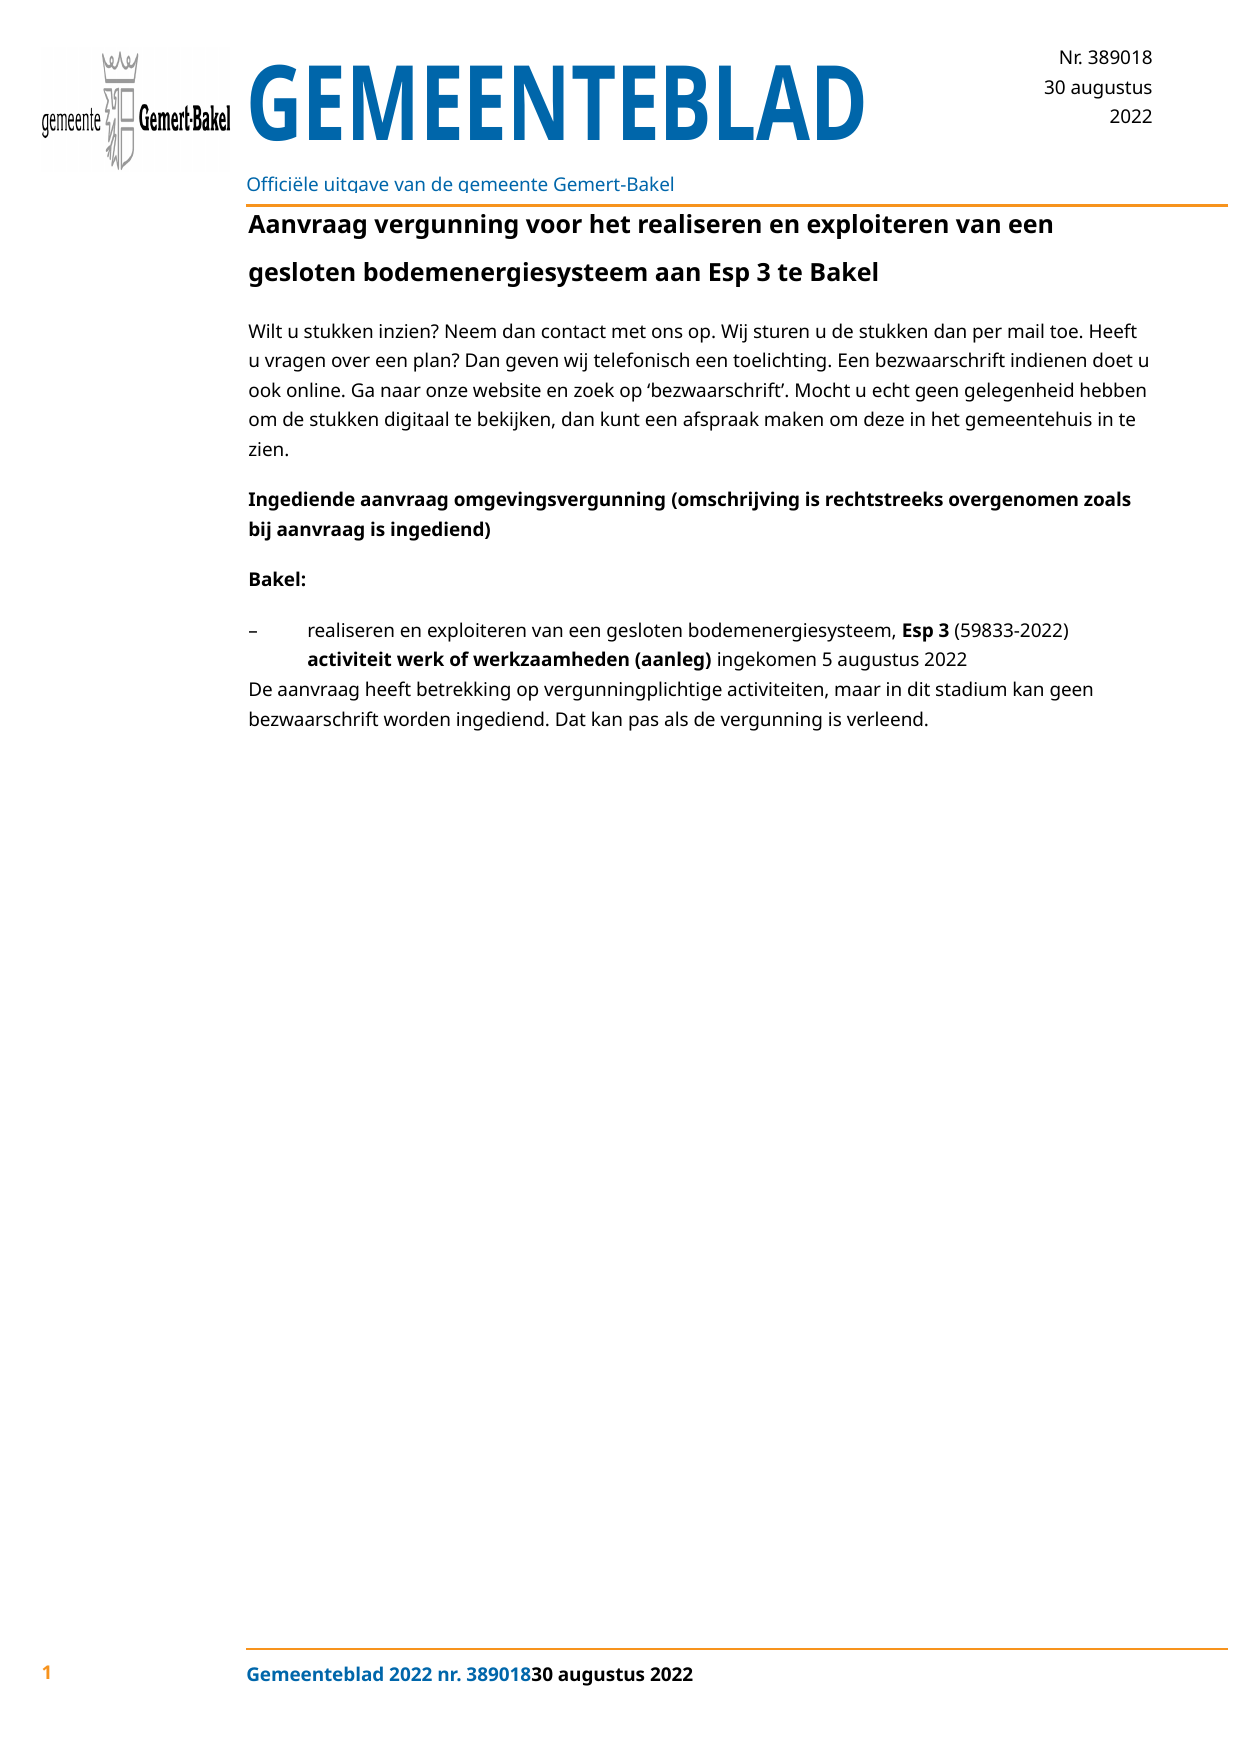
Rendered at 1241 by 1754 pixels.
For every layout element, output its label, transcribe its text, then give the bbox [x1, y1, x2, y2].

text Wilt u stukken inzien? Neem dan contact met ons op. Wij sturen u de stukken dan per mail toe. Heeft u vragen over een plan? Dan geven wij telefonisch een toelichting. Een bezwaarschrift indienen doet u ook online. Ga naar onze website en zoek op ‘bezwaarschrift’. Mocht u echt geen gelegenheid hebben om de stukken digitaal te bekijken, dan kunt een afspraak maken om deze in het gemeentehuis in te zien. [248, 318, 1152, 462]
picture [41, 47, 231, 172]
text De aanvraag heeft betrekking op vergunningplichtige activiteiten, maar in dit stadium kan geen bezwaarschrift worden ingediend. Dat kan pas als de vergunning is verleend. [248, 676, 1152, 732]
text Bakel: [248, 567, 1152, 592]
text Aanvraag vergunning voor het realiseren en exploiteren van een gesloten bodemenergiesysteem aan Esp 3 te Bakel [248, 207, 1152, 288]
text Ingediende aanvraag omgevingsvergunning (omschrijving is rechtstreeks overgenomen zoals bij aanvraag is ingediend) [248, 487, 1152, 542]
list realiseren en exploiteren van een gesloten bodemenergiesysteem, Esp 3 (59833-2022) activiteit werk of werkzaamheden (aanleg) ingekomen 5 augustus 2022 [248, 617, 1152, 672]
